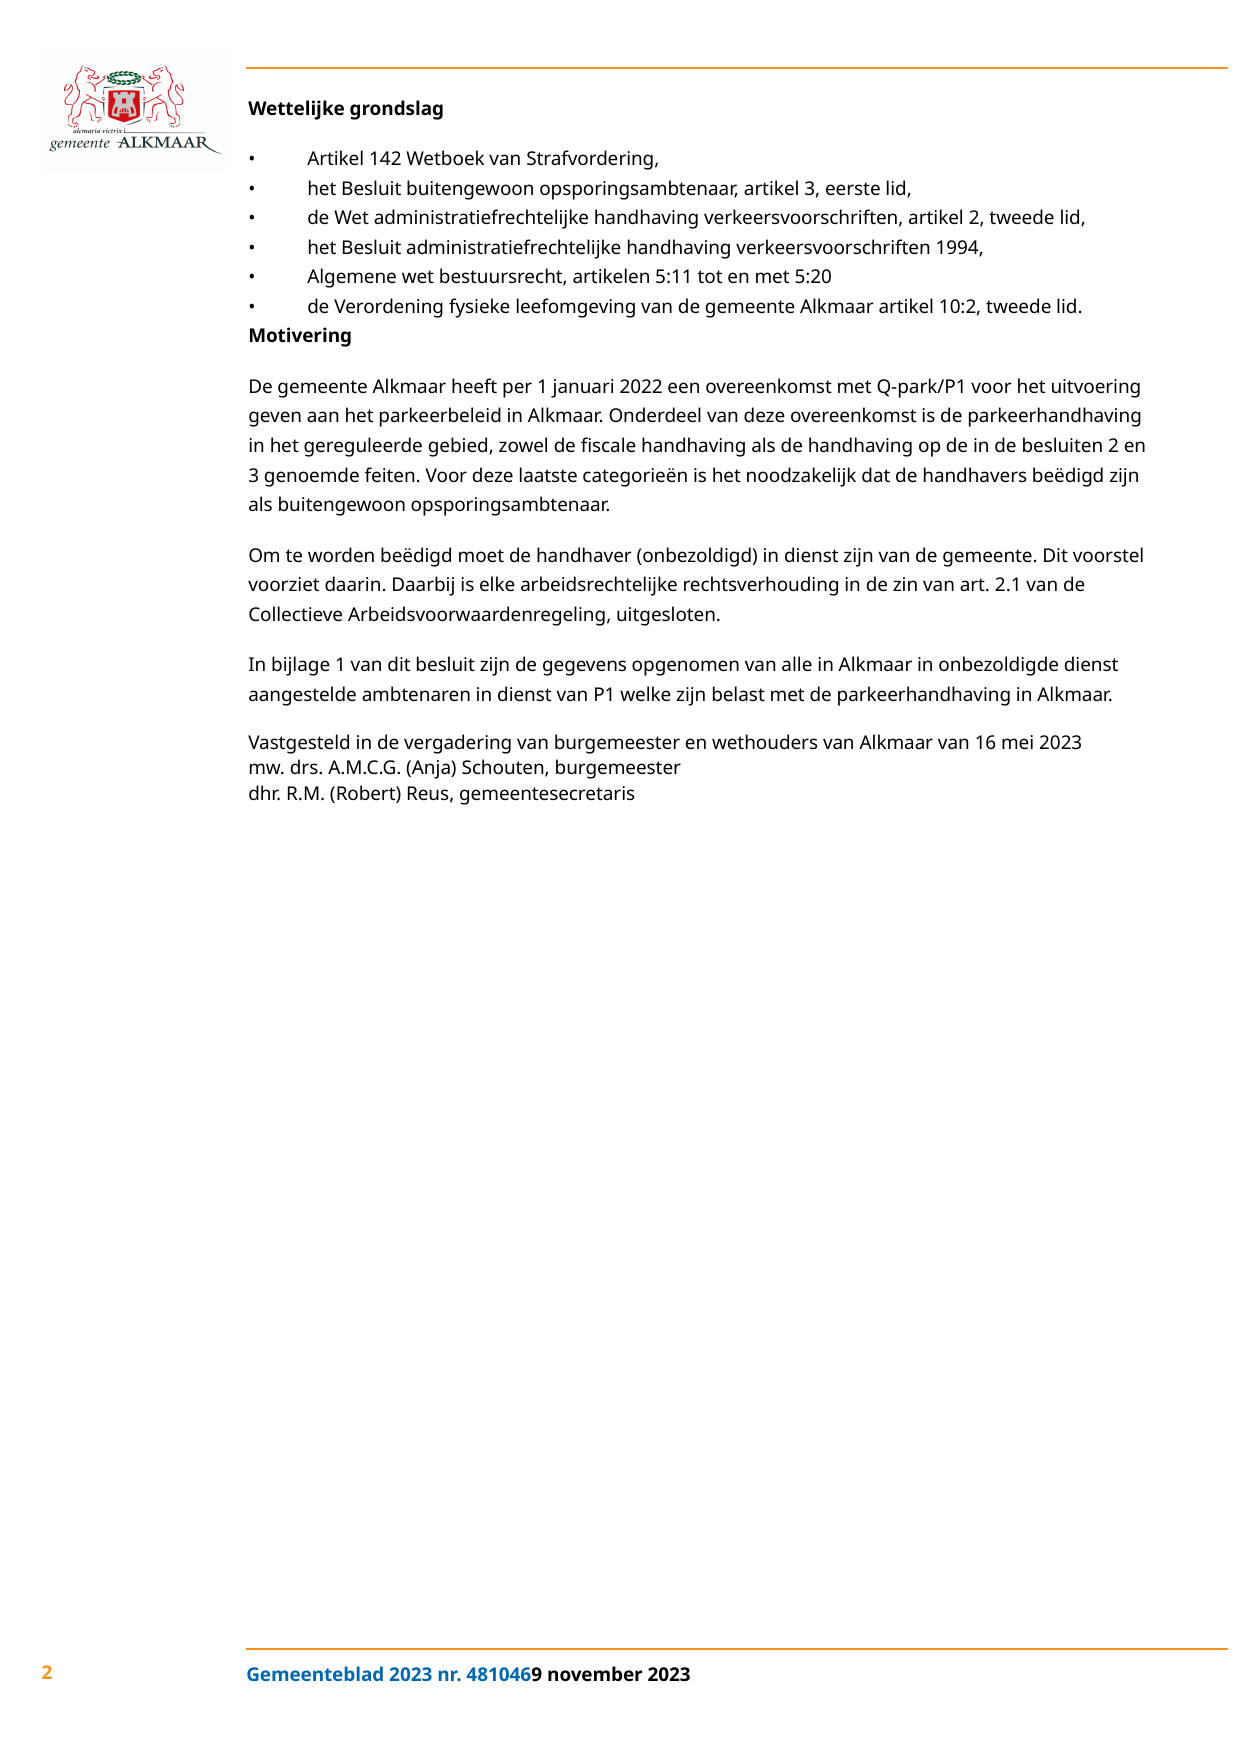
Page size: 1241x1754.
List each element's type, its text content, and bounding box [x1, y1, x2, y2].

text De gemeente Alkmaar heeft per 1 januari 2022 een overeenkomst met Q-park/P1 voor het uitvoering geven aan het parkeerbeleid in Alkmaar. Onderdeel van deze overeenkomst is de parkeerhandhaving in het gereguleerde gebied, zowel de fiscale handhaving als de handhaving op de in de besluiten 2 en 3 genoemde feiten. Voor deze laatste categorieën is het noodzakelijk dat de handhavers beëdigd zijn als buitengewoon opsporingsambtenaar. [248, 373, 1152, 517]
text Om te worden beëdigd moet de handhaver (onbezoldigd) in dienst zijn van de gemeente. Dit voorstel voorziet daarin. Daarbij is elke arbeidsrechtelijke rechtsverhouding in de zin van art. 2.1 van de Collectieve Arbeidsvoorwaardenregeling, uitgesloten. [248, 542, 1152, 627]
text dhr. R.M. (Robert) Reus, gemeentesecretaris [248, 780, 1152, 806]
text Wettelijke grondslag [248, 95, 1152, 121]
text In bijlage 1 van dit besluit zijn de gegevens opgenomen van alle in Alkmaar in onbezoldigde dienst aangestelde ambtenaren in dienst van P1 welke zijn belast met de parkeerhandhaving in Alkmaar. [248, 651, 1152, 707]
list het Besluit buitengewoon opsporingsambtenaar, artikel 3, eerste lid, [248, 175, 1152, 201]
picture [41, 47, 231, 172]
list de Wet administratiefrechtelijke handhaving verkeersvoorschriften, artikel 2, tweede lid, [248, 204, 1152, 230]
list de Verordening fysieke leefomgeving van de gemeente Alkmaar artikel 10:2, tweede lid. [248, 293, 1152, 319]
text Motivering [248, 323, 1152, 348]
list het Besluit administratiefrechtelijke handhaving verkeersvoorschriften 1994, [248, 234, 1152, 260]
list Algemene wet bestuursrecht, artikelen 5:11 tot en met 5:20 [248, 263, 1152, 289]
list Artikel 142 Wetboek van Strafvordering, [248, 145, 1152, 171]
text Vastgesteld in de vergadering van burgemeester en wethouders van Alkmaar van 16 mei 2023 [248, 729, 1152, 754]
text mw. drs. A.M.C.G. (Anja) Schouten, burgemeester [248, 754, 1152, 780]
